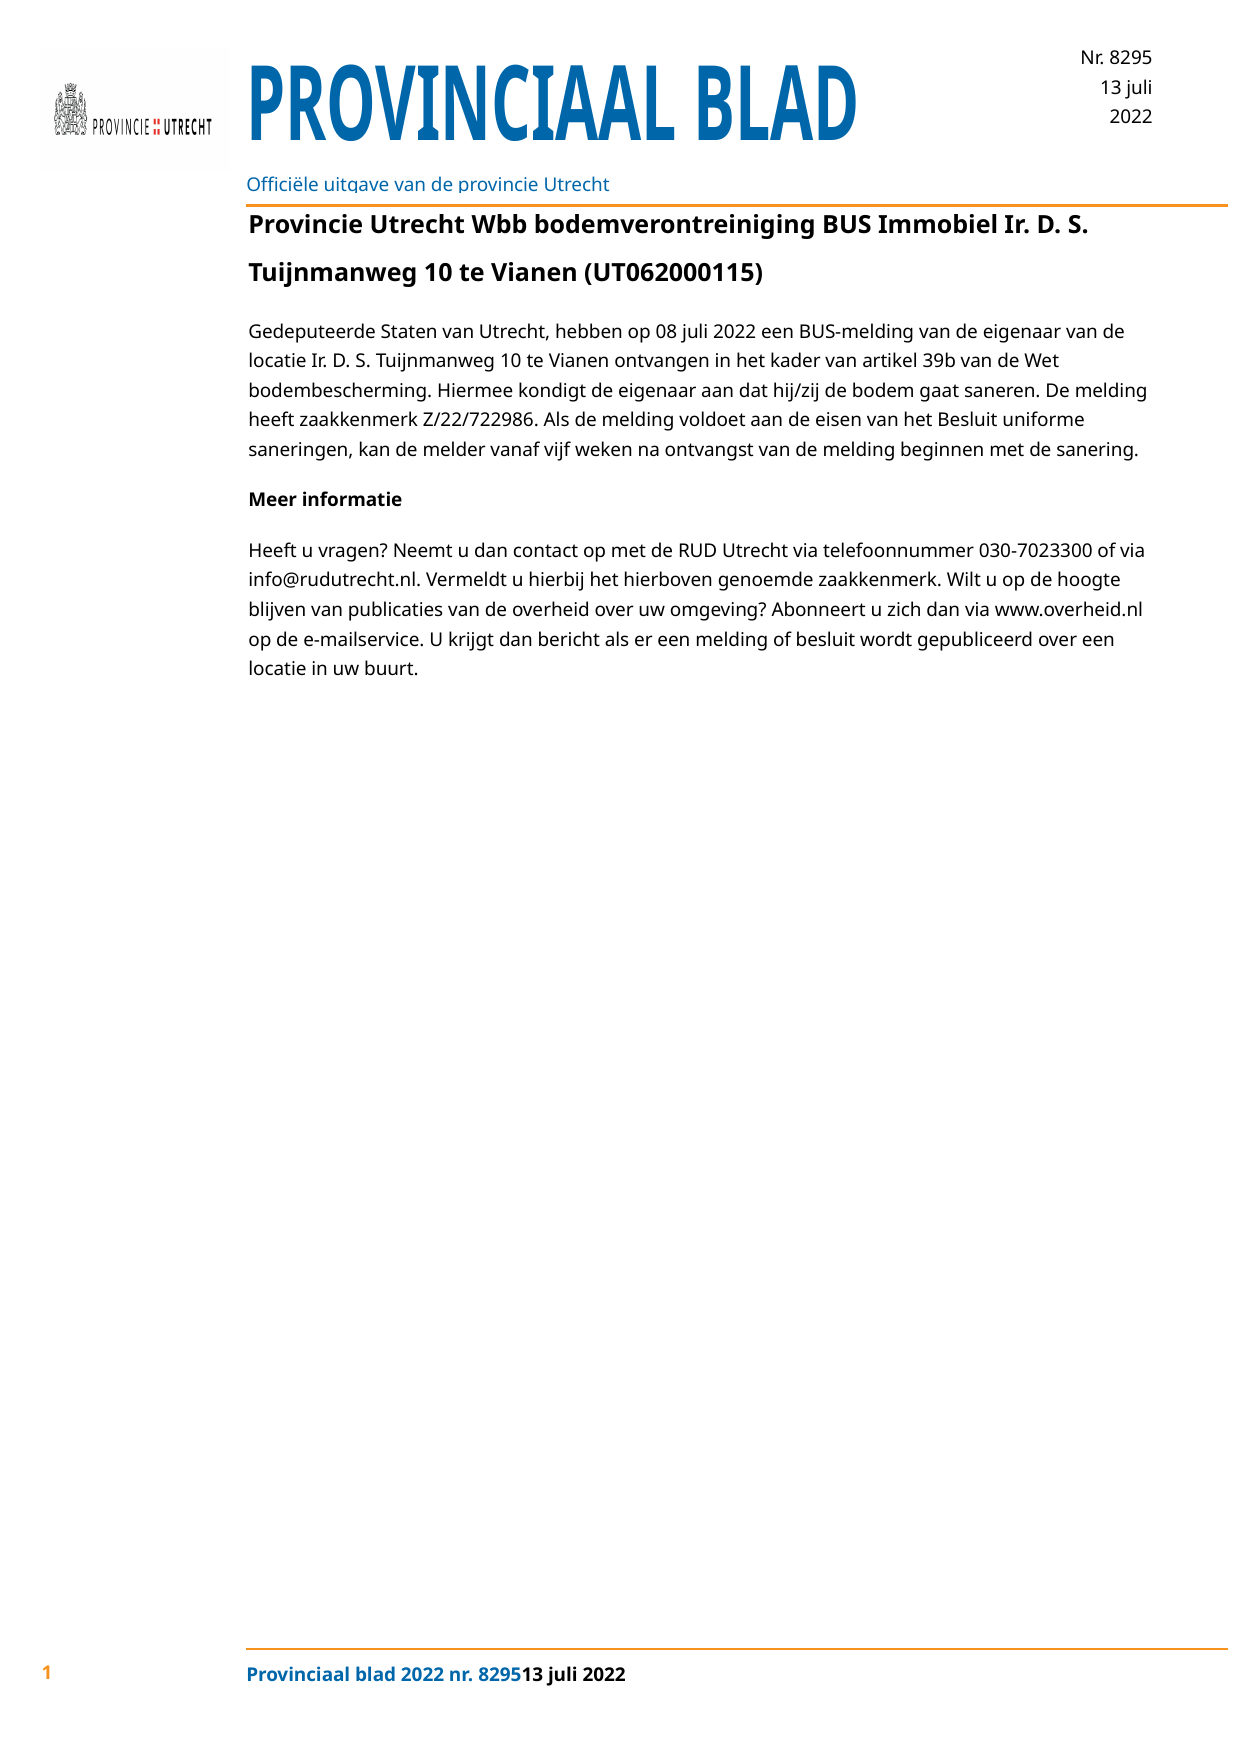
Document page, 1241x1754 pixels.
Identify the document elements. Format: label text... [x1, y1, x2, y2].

text Gedeputeerde Staten van Utrecht, hebben op 08 juli 2022 een BUS-melding van de eigenaar van de locatie Ir. D. S. Tuijnmanweg 10 te Vianen ontvangen in het kader van artikel 39b van de Wet bodembescherming. Hiermee kondigt de eigenaar aan dat hij/zij de bodem gaat saneren. De melding heeft zaakkenmerk Z/22/722986. Als de melding voldoet aan de eisen van het Besluit uniforme saneringen, kan de melder vanaf vijf weken na ontvangst van de melding beginnen met de sanering. [248, 318, 1152, 462]
text Provincie Utrecht Wbb bodemverontreiniging BUS Immobiel Ir. D. S. Tuijnmanweg 10 te Vianen (UT062000115) [248, 207, 1152, 288]
text Heeft u vragen? Neemt u dan contact op met de RUD Utrecht via telefoonnummer 030-7023300 of via info@rudutrecht.nl. Vermeldt u hierbij het hierboven genoemde zaakkenmerk. Wilt u op de hoogte blijven van publicaties van de overheid over uw omgeving? Abonneert u zich dan via www.overheid.nl op de e-mailservice. U krijgt dan bericht als er een melding of besluit wordt gepubliceerd over een locatie in uw buurt. [248, 537, 1152, 681]
picture [41, 47, 231, 172]
text Meer informatie [248, 487, 1152, 512]
